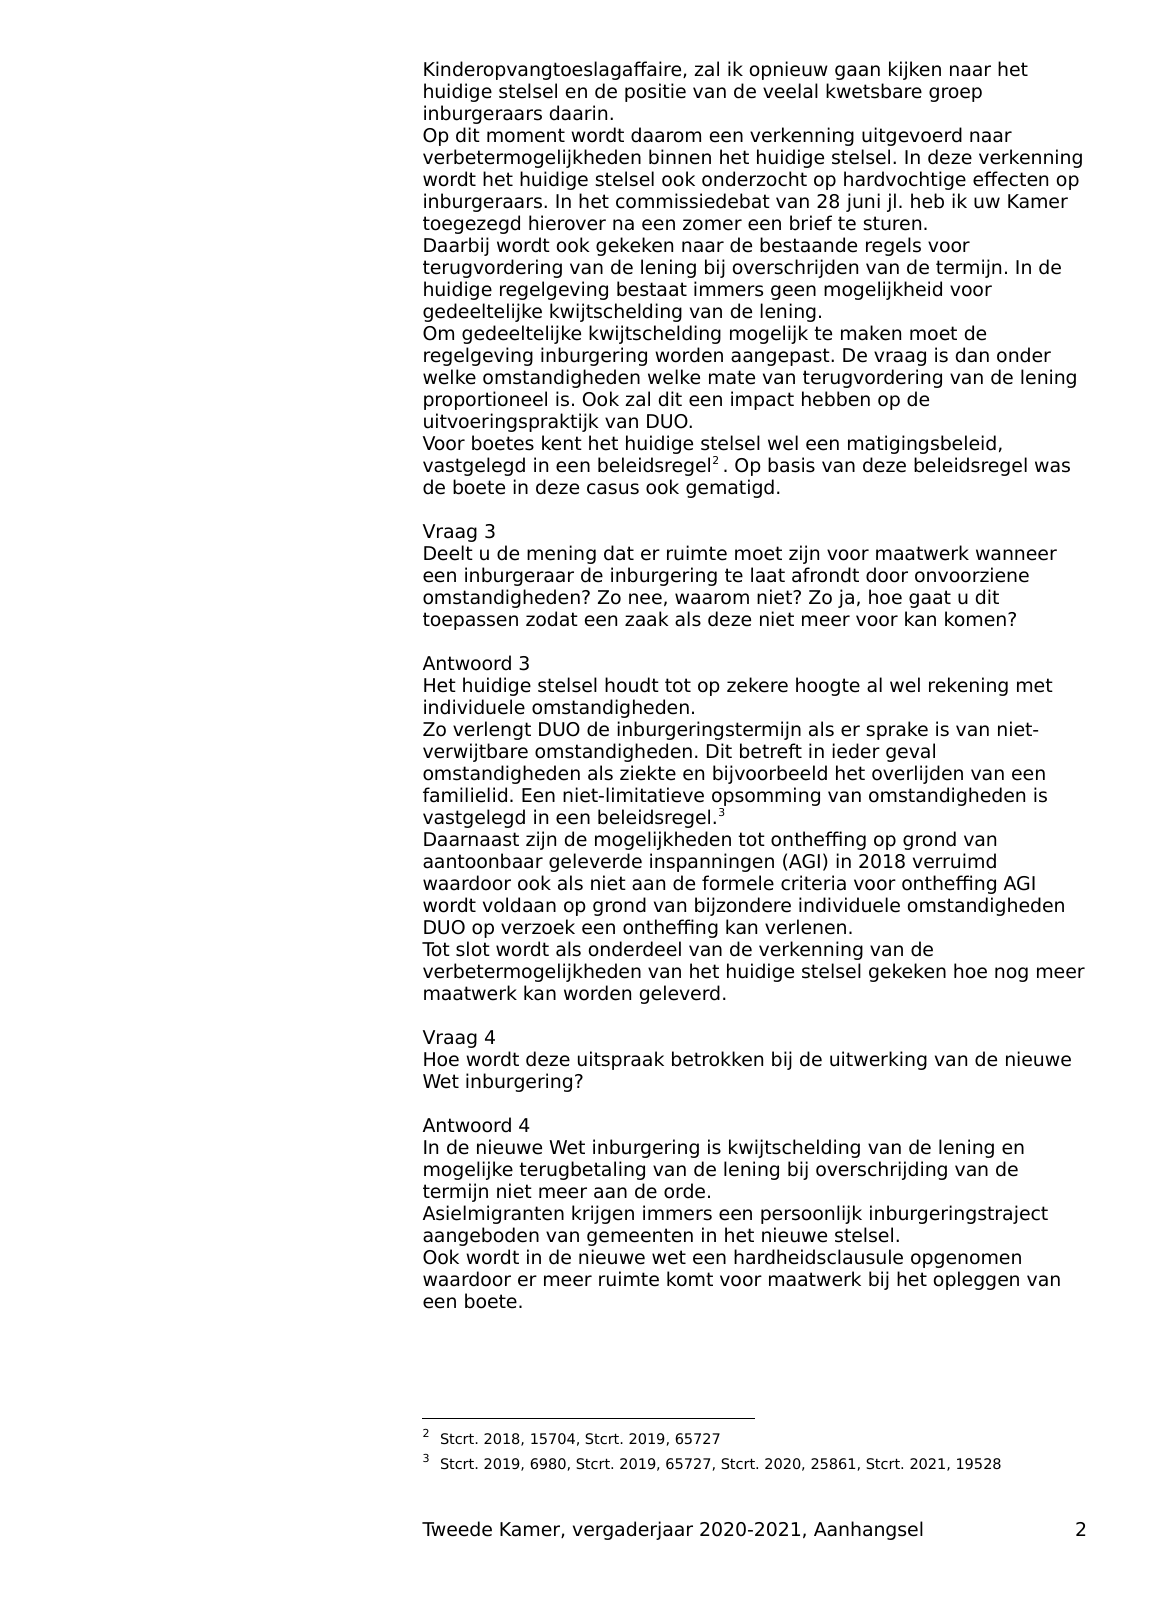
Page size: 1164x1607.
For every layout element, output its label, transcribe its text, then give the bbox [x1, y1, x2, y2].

text Om gedeeltelijke kwijtschelding mogelijk te maken moet de regelgeving inburgering worden aangepast. De vraag is dan onder welke omstandigheden welke mate van terugvordering van de lening proportioneel is. Ook zal dit een impact hebben op de uitvoeringspraktijk van DUO. [422, 323, 1087, 433]
text Daarnaast zijn de mogelijkheden tot ontheffing op grond van aantoonbaar geleverde inspanningen (AGI) in 2018 verruimd waardoor ook als niet aan de formele criteria voor ontheffing AGI wordt voldaan op grond van bijzondere individuele omstandigheden DUO op verzoek een ontheffing kan verlenen. [422, 829, 1087, 939]
text In de nieuwe Wet inburgering is kwijtschelding van de lening en mogelijke terugbetaling van de lening bij overschrijding van de termijn niet meer aan de orde. [422, 1137, 1087, 1203]
text Antwoord 3 [422, 653, 1087, 675]
text Vraag 3 [422, 521, 1087, 543]
text Stcrt. 2018, 15704, Stcrt. 2019, 65727 [422, 1427, 1087, 1449]
text Deelt u de mening dat er ruimte moet zijn voor maatwerk wanneer een inburgeraar de inburgering te laat afrondt door onvoorziene omstandigheden? Zo nee, waarom niet? Zo ja, hoe gaat u dit toepassen zodat een zaak als deze niet meer voor kan komen? [422, 543, 1087, 631]
text Het huidige stelsel houdt tot op zekere hoogte al wel rekening met individuele omstandigheden. [422, 675, 1087, 719]
text Tot slot wordt als onderdeel van de verkenning van de verbetermogelijkheden van het huidige stelsel gekeken hoe nog meer maatwerk kan worden geleverd. [422, 939, 1087, 1004]
text Vraag 4 [422, 1027, 1087, 1049]
text Voor boetes kent het huidige stelsel wel een matigingsbeleid, vastgelegd in een beleidsregel. Op basis van deze beleidsregel was de boete in deze casus ook gematigd. [422, 433, 1087, 499]
text Antwoord 4 [422, 1115, 1087, 1137]
text Op dit moment wordt daarom een verkenning uitgevoerd naar verbetermogelijkheden binnen het huidige stelsel. In deze verkenning wordt het huidige stelsel ook onderzocht op hardvochtige effecten op inburgeraars. In het commissiedebat van 28 juni jl. heb ik uw Kamer toegezegd hierover na een zomer een brief te sturen. [422, 125, 1087, 235]
text Ook wordt in de nieuwe wet een hardheidsclausule opgenomen waardoor er meer ruimte komt voor maatwerk bij het opleggen van een boete. [422, 1247, 1087, 1313]
text Kinderopvangtoeslagaffaire, zal ik opnieuw gaan kijken naar het huidige stelsel en de positie van de veelal kwetsbare groep inburgeraars daarin. [422, 59, 1087, 125]
text Stcrt. 2019, 6980, Stcrt. 2019, 65727, Stcrt. 2020, 25861, Stcrt. 2021, 19528 [422, 1452, 1087, 1474]
text Asielmigranten krijgen immers een persoonlijk inburgeringstraject aangeboden van gemeenten in het nieuwe stelsel. [422, 1203, 1087, 1247]
text Zo verlengt DUO de inburgeringstermijn als er sprake is van niet-verwijtbare omstandigheden. Dit betreft in ieder geval omstandigheden als ziekte en bijvoorbeeld het overlijden van een familielid. Een niet-limitatieve opsomming van omstandigheden is vastgelegd in een beleidsregel. [422, 719, 1087, 829]
text Hoe wordt deze uitspraak betrokken bij de uitwerking van de nieuwe Wet inburgering? [422, 1049, 1087, 1093]
text Daarbij wordt ook gekeken naar de bestaande regels voor terugvordering van de lening bij overschrijden van de termijn. In de huidige regelgeving bestaat immers geen mogelijkheid voor gedeeltelijke kwijtschelding van de lening. [422, 235, 1087, 323]
